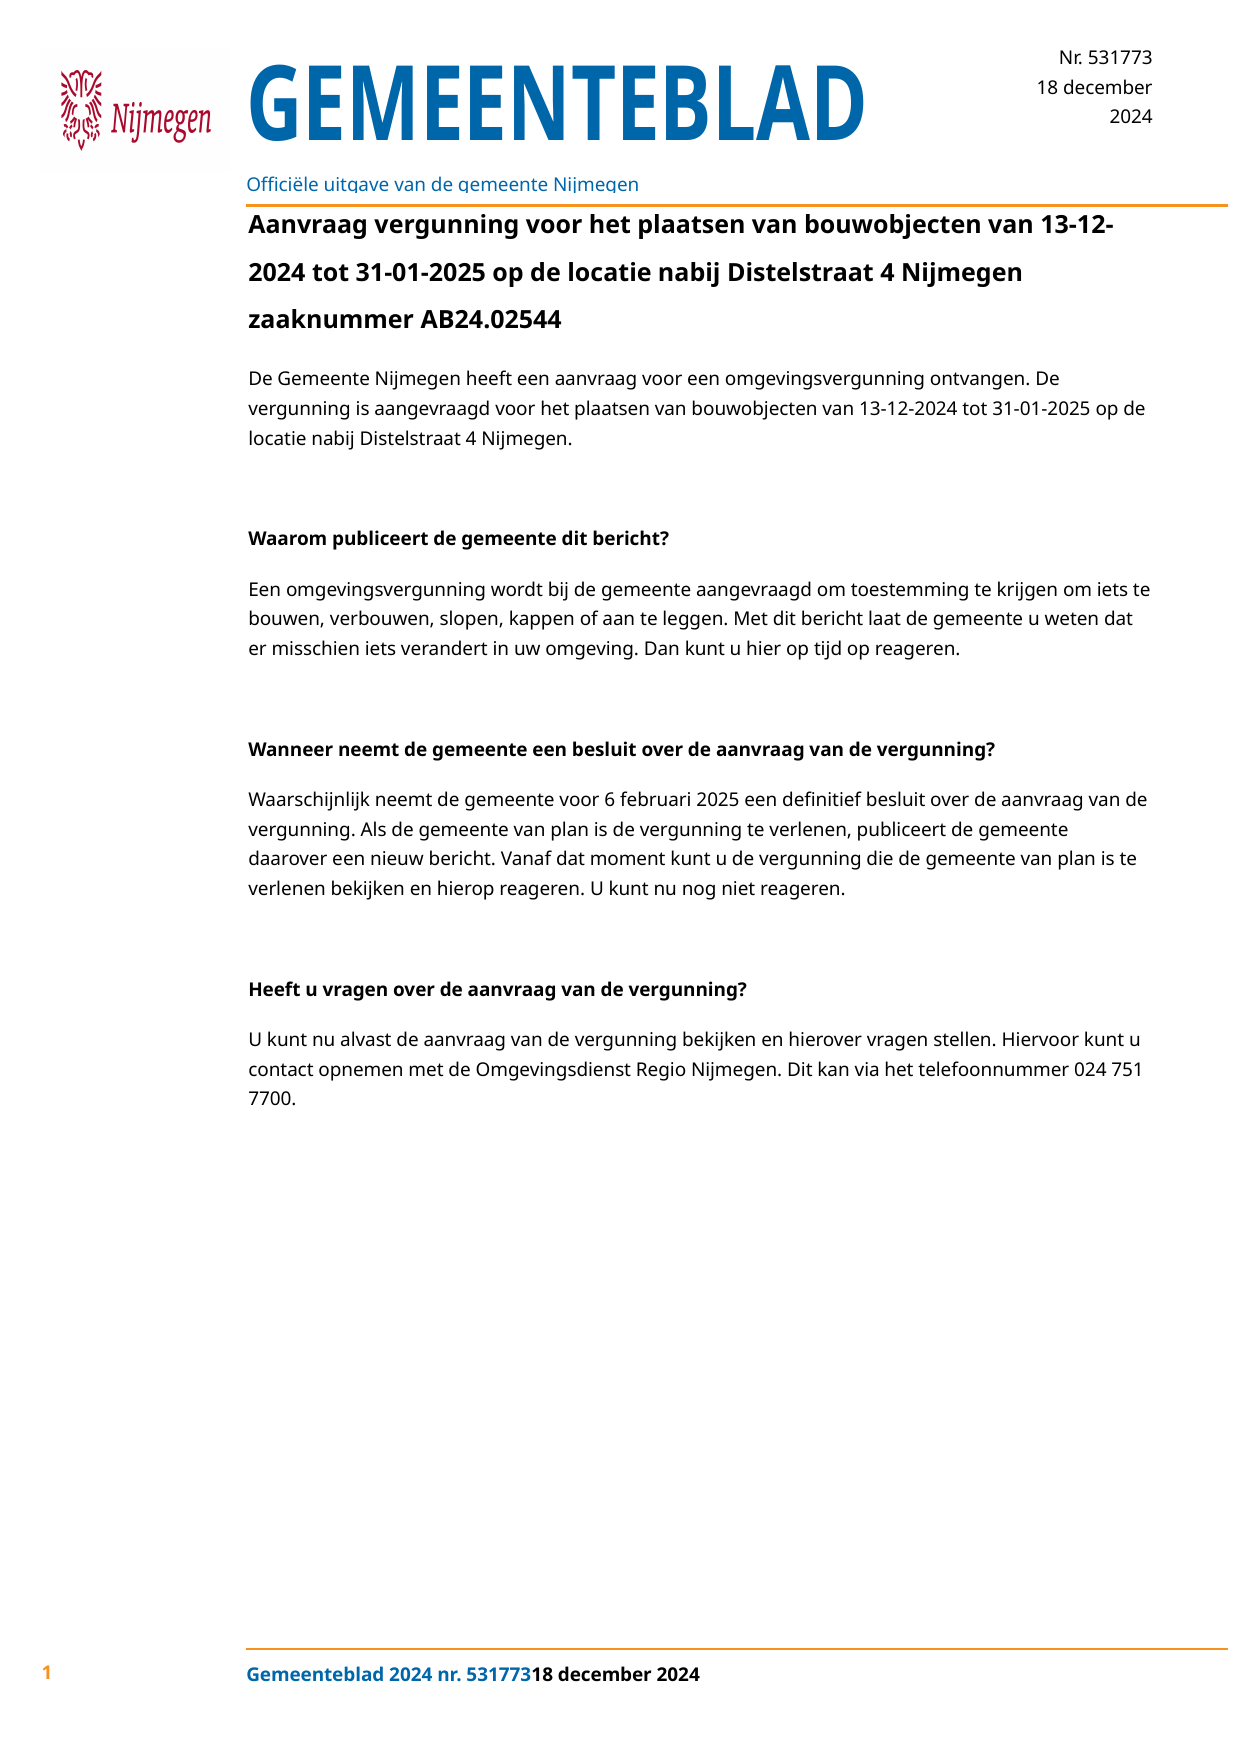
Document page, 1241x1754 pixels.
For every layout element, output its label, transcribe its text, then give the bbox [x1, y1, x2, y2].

text De Gemeente Nijmegen heeft een aanvraag voor een omgevingsvergunning ontvangen. De vergunning is aangevraagd voor het plaatsen van bouwobjecten van 13-12-2024 tot 31-01-2025 op de locatie nabij Distelstraat 4 Nijmegen. [248, 366, 1152, 450]
text U kunt nu alvast de aanvraag van de vergunning bekijken en hierover vragen stellen. Hiervoor kunt u contact opnemen met de Omgevingsdienst Regio Nijmegen. Dit kan via het telefoonnummer 024 751 7700. [248, 1026, 1152, 1111]
text Waarschijnlijk neemt de gemeente voor 6 februari 2025 een definitief besluit over de aanvraag van de vergunning. Als de gemeente van plan is de vergunning te verlenen, publiceert de gemeente daarover een nieuw bericht. Vanaf dat moment kunt u de vergunning die de gemeente van plan is te verlenen bekijken en hierop reageren. U kunt nu nog niet reageren. [248, 786, 1152, 901]
text Aanvraag vergunning voor het plaatsen van bouwobjecten van 13-12-2024 tot 31-01-2025 op de locatie nabij Distelstraat 4 Nijmegen zaaknummer AB24.02544 [248, 207, 1152, 336]
text Wanneer neemt de gemeente een besluit over de aanvraag van de vergunning? [248, 736, 1152, 762]
picture [41, 47, 231, 172]
text Heeft u vragen over de aanvraag van de vergunning? [248, 976, 1152, 1002]
text Een omgevingsvergunning wordt bij de gemeente aangevraagd om toestemming te krijgen om iets te bouwen, verbouwen, slopen, kappen of aan te leggen. Met dit bericht laat de gemeente u weten dat er misschien iets verandert in uw omgeving. Dan kunt u hier op tijd op reageren. [248, 576, 1152, 661]
text Waarom publiceert de gemeente dit bericht? [248, 526, 1152, 551]
